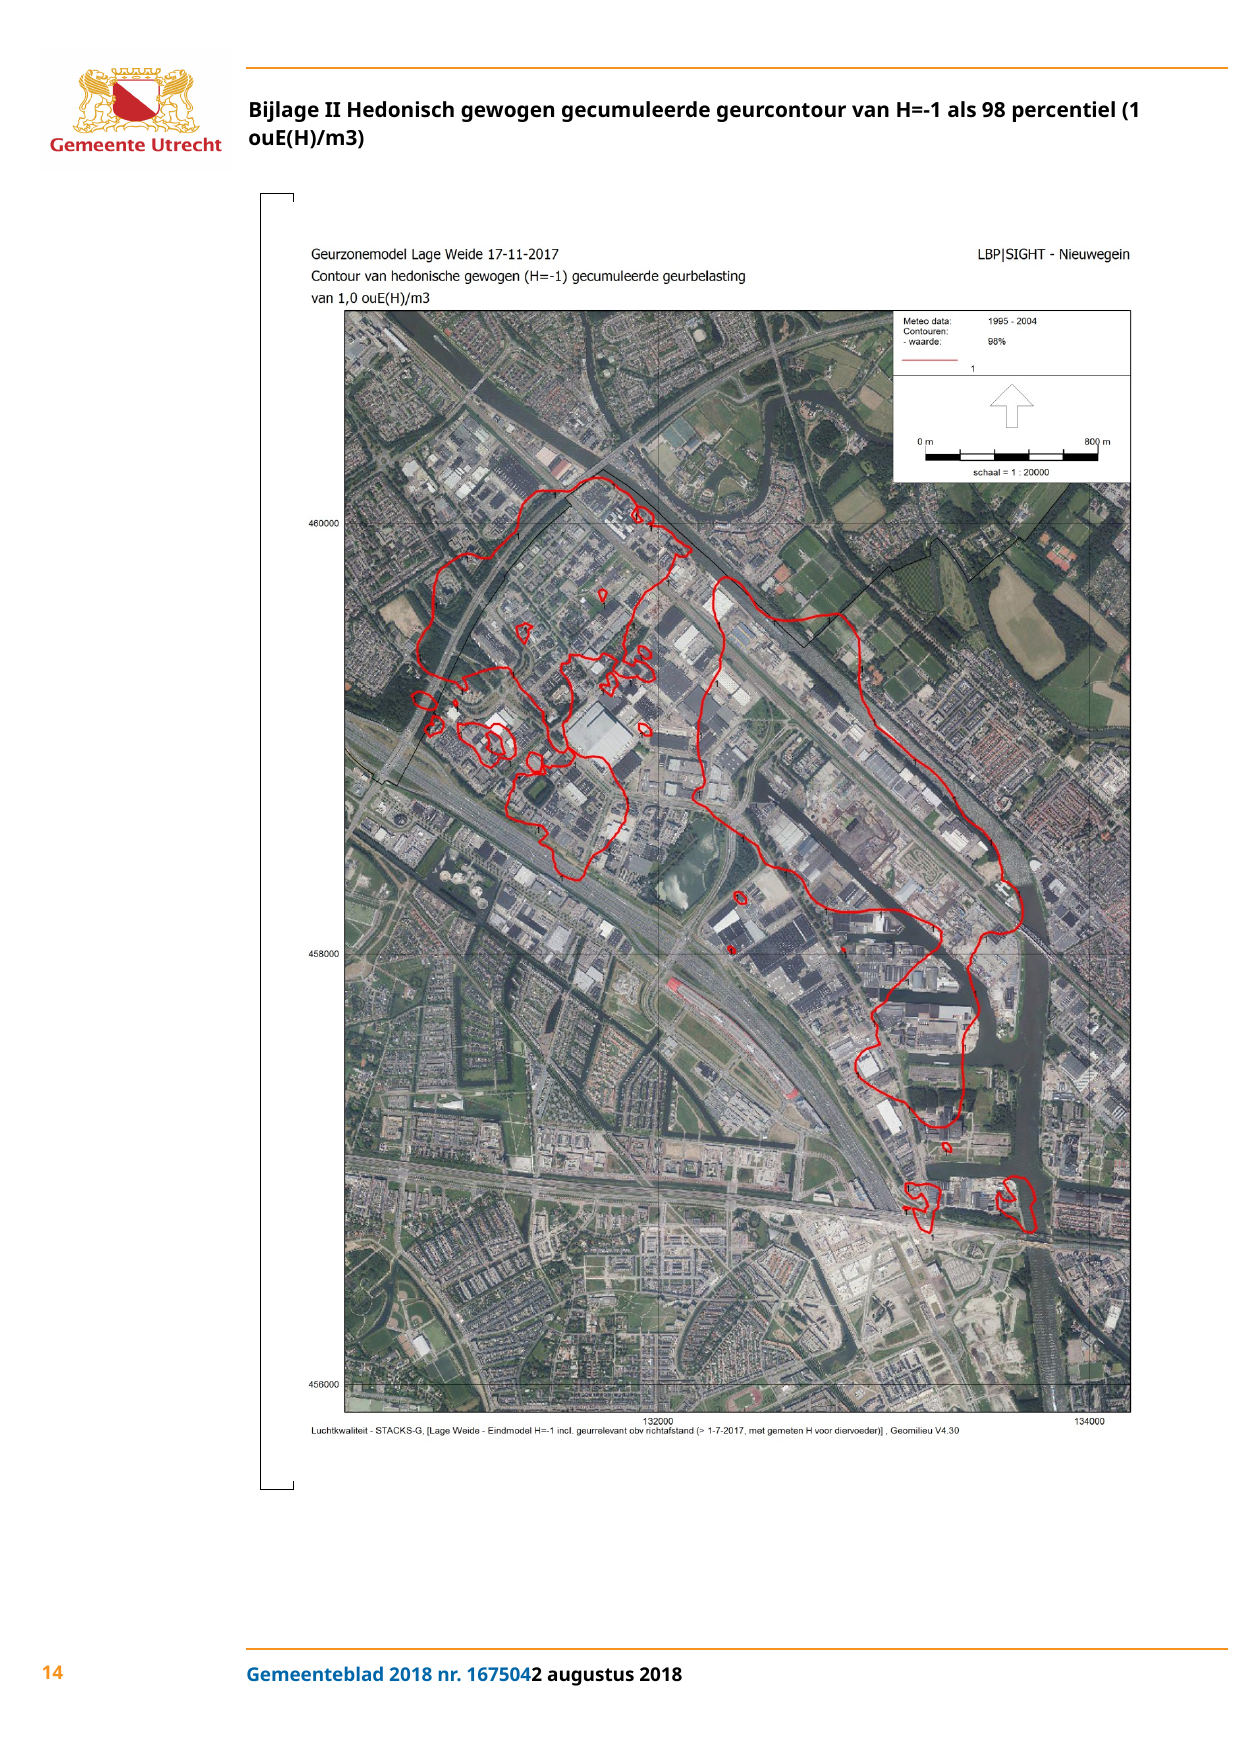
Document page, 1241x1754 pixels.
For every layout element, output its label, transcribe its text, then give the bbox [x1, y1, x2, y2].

picture [41, 47, 231, 172]
picture [268, 202, 1173, 1481]
text Bijlage II Hedonisch gewogen gecumuleerde geurcontour van H=-1 als 98 percentiel (1 ouE(H)/m3) [248, 95, 1152, 152]
